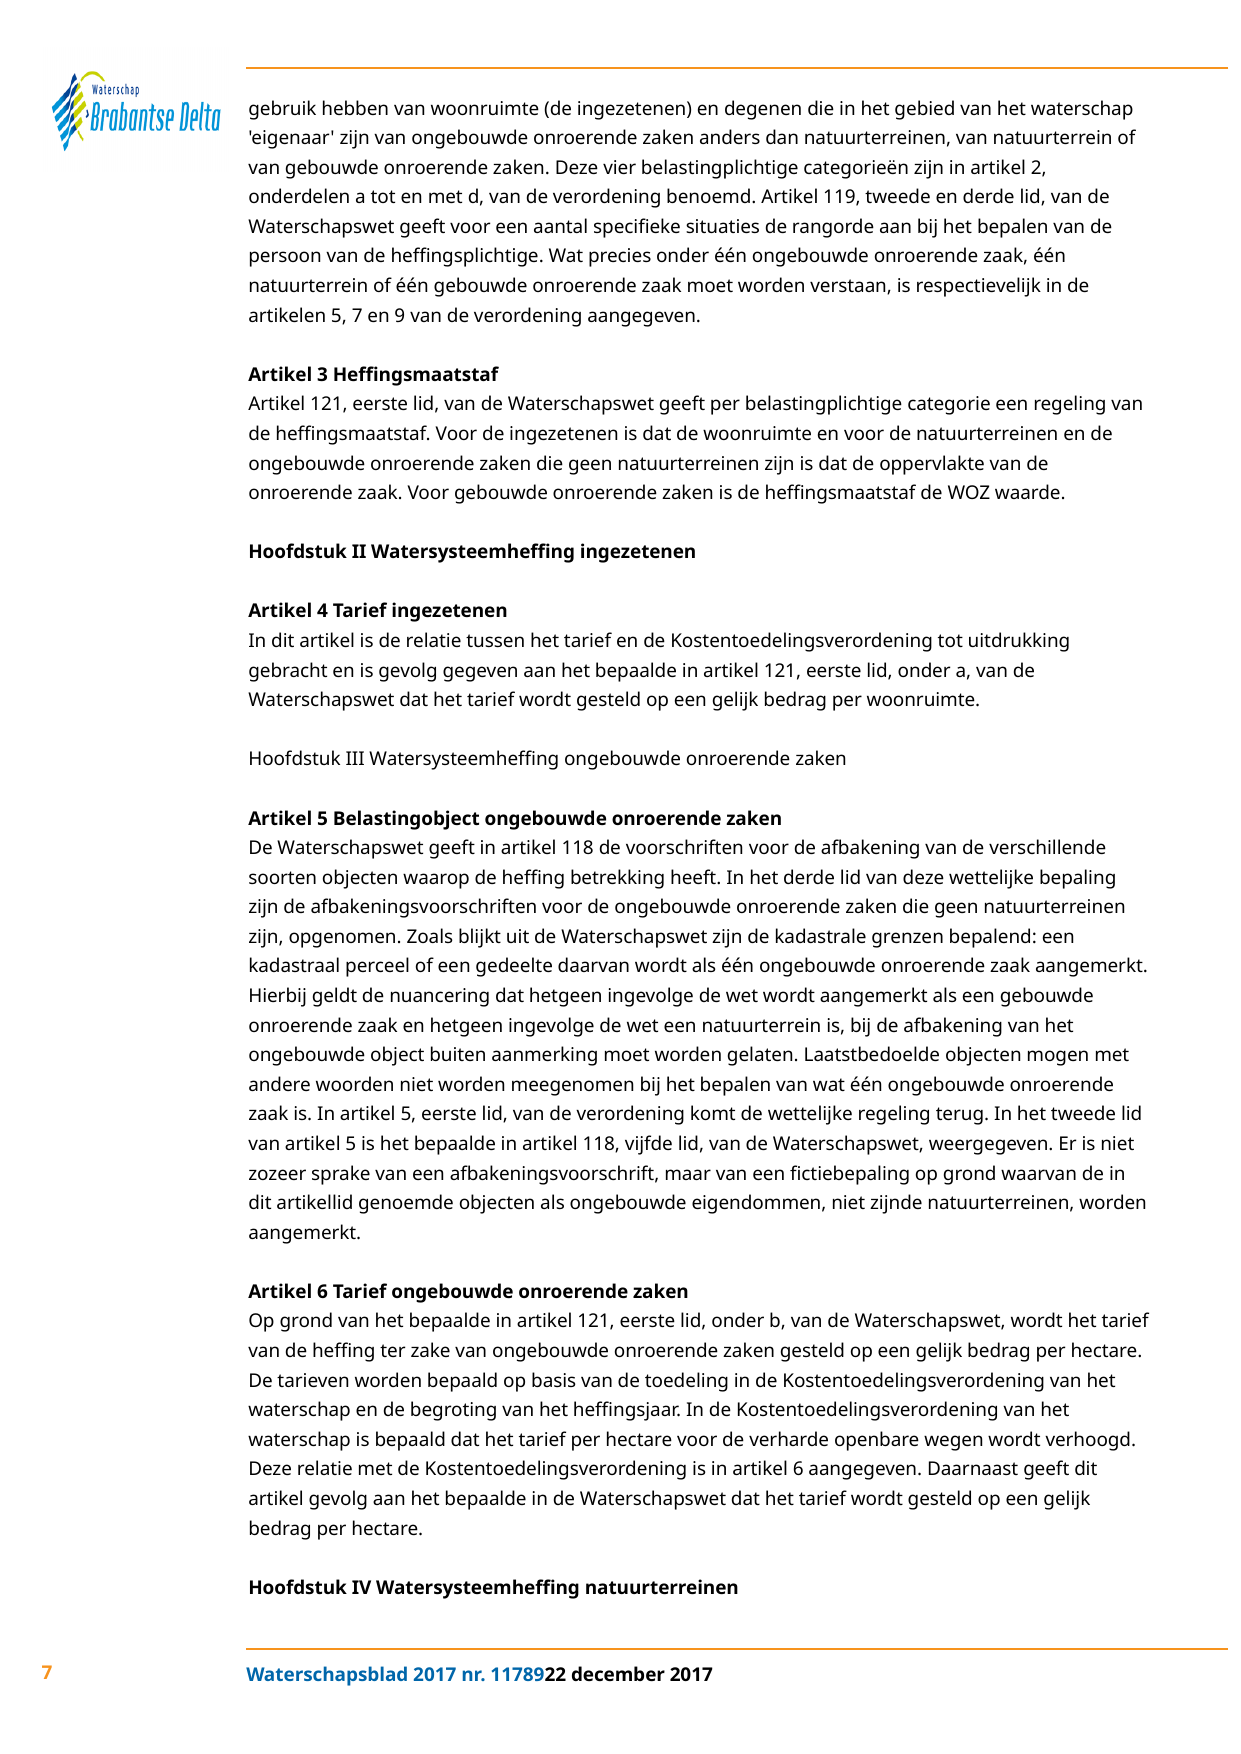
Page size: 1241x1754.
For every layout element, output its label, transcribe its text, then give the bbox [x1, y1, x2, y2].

text Op grond van het bepaalde in artikel 121, eerste lid, onder b, van de Waterschapswet, wordt het tarief van de heffing ter zake van ongebouwde onroerende zaken gesteld op een gelijk bedrag per hectare. De tarieven worden bepaald op basis van de toedeling in de Kostentoedelingsverordening van het waterschap en de begroting van het heffingsjaar. In de Kostentoedelingsverordening van het waterschap is bepaald dat het tarief per hectare voor de verharde openbare wegen wordt verhoogd. [248, 1308, 1152, 1452]
text Hoofdstuk IV Watersysteemheffing natuurterreinen [248, 1574, 1152, 1600]
text Deze relatie met de Kostentoedelingsverordening is in artikel 6 aangegeven. Daarnaast geeft dit artikel gevolg aan het bepaalde in de Waterschapswet dat het tarief wordt gesteld op een gelijk bedrag per hectare. [248, 1456, 1152, 1541]
text gebruik hebben van woonruimte (de ingezetenen) en degenen die in het gebied van het waterschap 'eigenaar' zijn van ongebouwde onroerende zaken anders dan natuurterreinen, van natuurterrein of van gebouwde onroerende zaken. Deze vier belastingplichtige categorieën zijn in artikel 2, onderdelen a tot en met d, van de verordening benoemd. Artikel 119, tweede en derde lid, van de Waterschapswet geeft voor een aantal specifieke situaties de rangorde aan bij het bepalen van de persoon van de heffingsplichtige. Wat precies onder één ongebouwde onroerende zaak, één natuurterrein of één gebouwde onroerende zaak moet worden verstaan, is respectievelijk in de artikelen 5, 7 en 9 van de verordening aangegeven. [248, 95, 1152, 328]
text De Waterschapswet geeft in artikel 118 de voorschriften voor de afbakening van de verschillende soorten objecten waarop de heffing betrekking heeft. In het derde lid van deze wettelijke bepaling zijn de afbakeningsvoorschriften voor de ongebouwde onroerende zaken die geen natuurterreinen zijn, opgenomen. Zoals blijkt uit de Waterschapswet zijn de kadastrale grenzen bepalend: een kadastraal perceel of een gedeelte daarvan wordt als één ongebouwde onroerende zaak aangemerkt. Hierbij geldt de nuancering dat hetgeen ingevolge de wet wordt aangemerkt als een gebouwde onroerende zaak en hetgeen ingevolge de wet een natuurterrein is, bij de afbakening van het ongebouwde object buiten aanmerking moet worden gelaten. Laatstbedoelde objecten mogen met andere woorden niet worden meegenomen bij het bepalen van wat één ongebouwde onroerende zaak is. In artikel 5, eerste lid, van de verordening komt de wettelijke regeling terug. In het tweede lid van artikel 5 is het bepaalde in artikel 118, vijfde lid, van de Waterschapswet, weergegeven. Er is niet zozeer sprake van een afbakeningsvoorschrift, maar van een fictiebepaling op grond waarvan de in dit artikellid genoemde objecten als ongebouwde eigendommen, niet zijnde natuurterreinen, worden aangemerkt. [248, 834, 1152, 1245]
text In dit artikel is de relatie tussen het tarief en de Kostentoedelingsverordening tot uitdrukking gebracht en is gevolg gegeven aan het bepaalde in artikel 121, eerste lid, onder a, van de Waterschapswet dat het tarief wordt gesteld op een gelijk bedrag per woonruimte. [248, 627, 1152, 712]
text Artikel 6 Tarief ongebouwde onroerende zaken [248, 1278, 1152, 1304]
text Artikel 5 Belastingobject ongebouwde onroerende zaken [248, 805, 1152, 831]
text Artikel 4 Tarief ingezetenen [248, 598, 1152, 623]
text Artikel 3 Heffingsmaatstaf [248, 361, 1152, 387]
text Hoofdstuk II Watersysteemheffing ingezetenen [248, 538, 1152, 564]
picture [41, 47, 231, 172]
text Hoofdstuk III Watersysteemheffing ongebouwde onroerende zaken [248, 746, 1152, 771]
text Artikel 121, eerste lid, van de Waterschapswet geeft per belastingplichtige categorie een regeling van de heffingsmaatstaf. Voor de ingezetenen is dat de woonruimte en voor de natuurterreinen en de ongebouwde onroerende zaken die geen natuurterreinen zijn is dat de oppervlakte van de onroerende zaak. Voor gebouwde onroerende zaken is de heffingsmaatstaf de WOZ waarde. [248, 391, 1152, 505]
